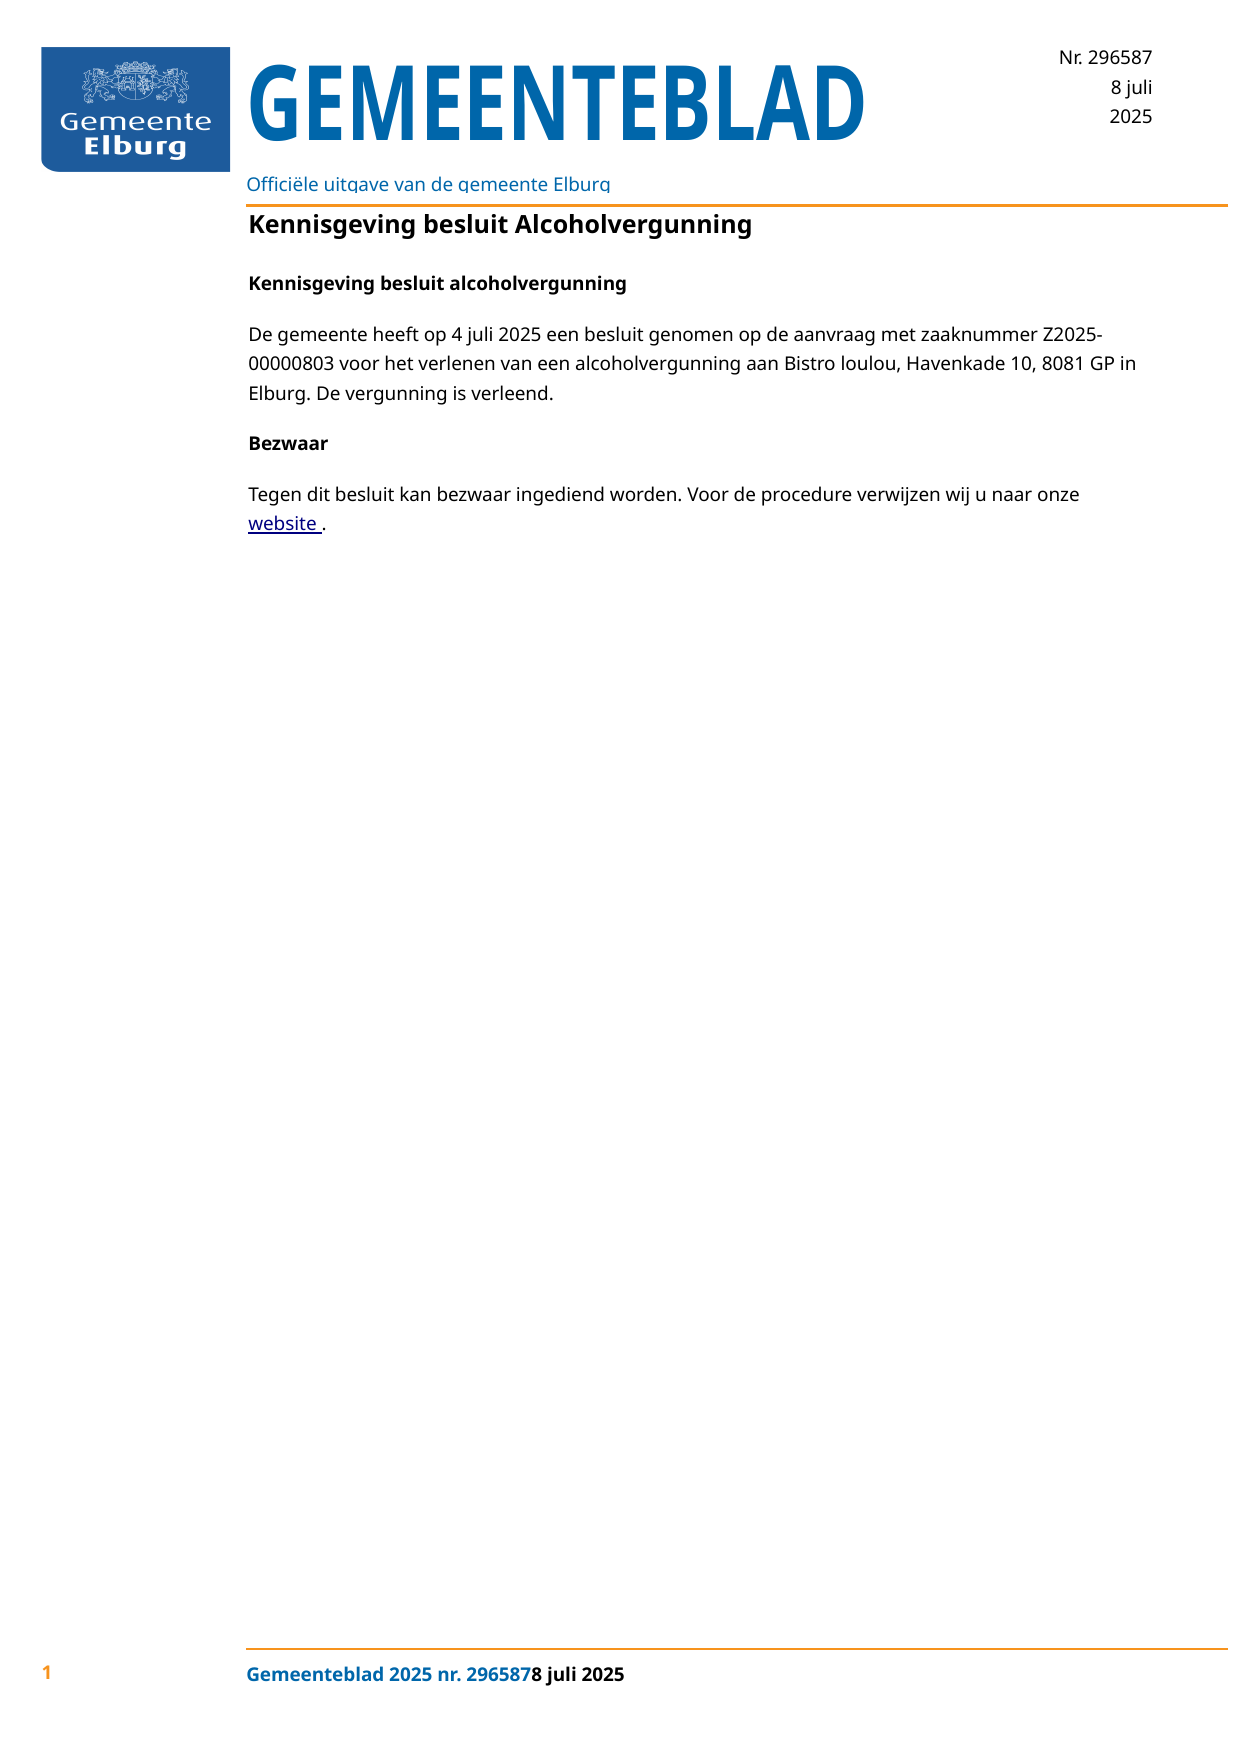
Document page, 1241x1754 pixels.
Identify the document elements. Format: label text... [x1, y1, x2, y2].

picture [41, 47, 231, 172]
text De gemeente heeft op 4 juli 2025 een besluit genomen op de aanvraag met zaaknummer Z2025-00000803 voor het verlenen van een alcoholvergunning aan Bistro loulou, Havenkade 10, 8081 GP in Elburg. De vergunning is verleend. [248, 321, 1152, 406]
text Tegen dit besluit kan bezwaar ingediend worden. Voor de procedure verwijzen wij u naar onze website . [248, 481, 1152, 536]
text Kennisgeving besluit alcoholvergunning [248, 270, 1152, 296]
text Kennisgeving besluit Alcoholvergunning [248, 207, 1152, 241]
text Bezwaar [248, 430, 1152, 456]
